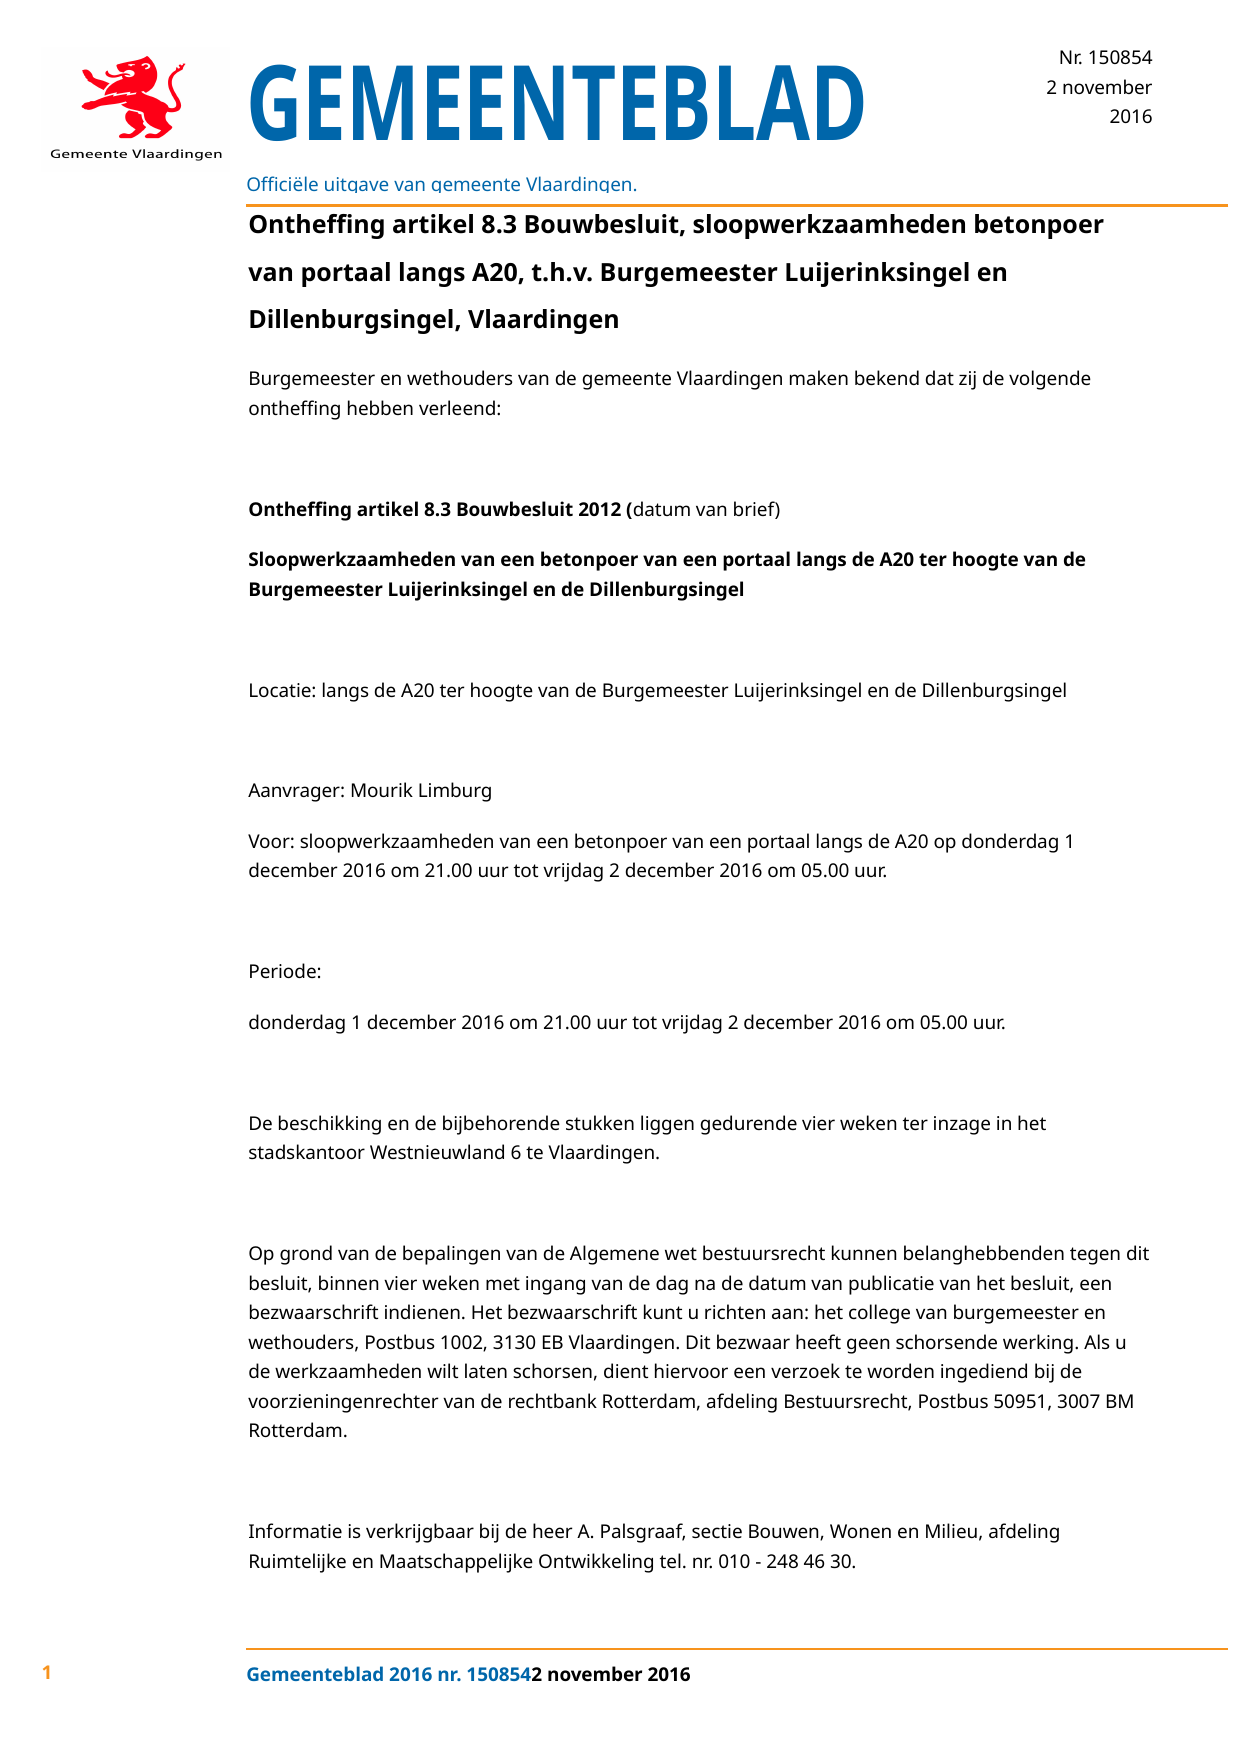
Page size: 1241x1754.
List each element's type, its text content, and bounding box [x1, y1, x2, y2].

text donderdag 1 december 2016 om 21.00 uur tot vrijdag 2 december 2016 om 05.00 uur. [248, 1009, 1152, 1034]
text De beschikking en de bijbehorende stukken liggen gedurende vier weken ter inzage in het stadskantoor Westnieuwland 6 te Vlaardingen. [248, 1110, 1152, 1165]
text Informatie is verkrijgbaar bij de heer A. Palsgraaf, sectie Bouwen, Wonen en Milieu, afdeling Ruimtelijke en Maatschappelijke Ontwikkeling tel. nr. 010 - 248 46 30. [248, 1518, 1152, 1574]
text Sloopwerkzaamheden van een betonpoer van een portaal langs de A20 ter hoogte van de Burgemeester Luijerinksingel en de Dillenburgsingel [248, 546, 1152, 602]
text Burgemeester en wethouders van de gemeente Vlaardingen maken bekend dat zij de volgende ontheffing hebben verleend: [248, 366, 1152, 421]
text Locatie: langs de A20 ter hoogte van de Burgemeester Luijerinksingel en de Dillenburgsingel [248, 677, 1152, 702]
text Voor: sloopwerkzaamheden van een betonpoer van een portaal langs de A20 op donderdag 1 december 2016 om 21.00 uur tot vrijdag 2 december 2016 om 05.00 uur. [248, 828, 1152, 883]
text Op grond van de bepalingen van de Algemene wet bestuursrecht kunnen belanghebbenden tegen dit besluit, binnen vier weken met ingang van de dag na de datum van publicatie van het besluit, een bezwaarschrift indienen. Het bezwaarschrift kunt u richten aan: het college van burgemeester en wethouders, Postbus 1002, 3130 EB Vlaardingen. Dit bezwaar heeft geen schorsende werking. Als u de werkzaamheden wilt laten schorsen, dient hiervoor een verzoek te worden ingediend bij de voorzieningenrechter van de rechtbank Rotterdam, afdeling Bestuursrecht, Postbus 50951, 3007 BM Rotterdam. [248, 1240, 1152, 1443]
text Aanvrager: Mourik Limburg [248, 778, 1152, 803]
text Ontheffing artikel 8.3 Bouwbesluit 2012 (datum van brief) [248, 496, 1152, 522]
text Periode: [248, 958, 1152, 984]
picture [41, 47, 231, 172]
text Ontheffing artikel 8.3 Bouwbesluit, sloopwerkzaamheden betonpoer van portaal langs A20, t.h.v. Burgemeester Luijerinksingel en Dillenburgsingel, Vlaardingen [248, 207, 1152, 336]
